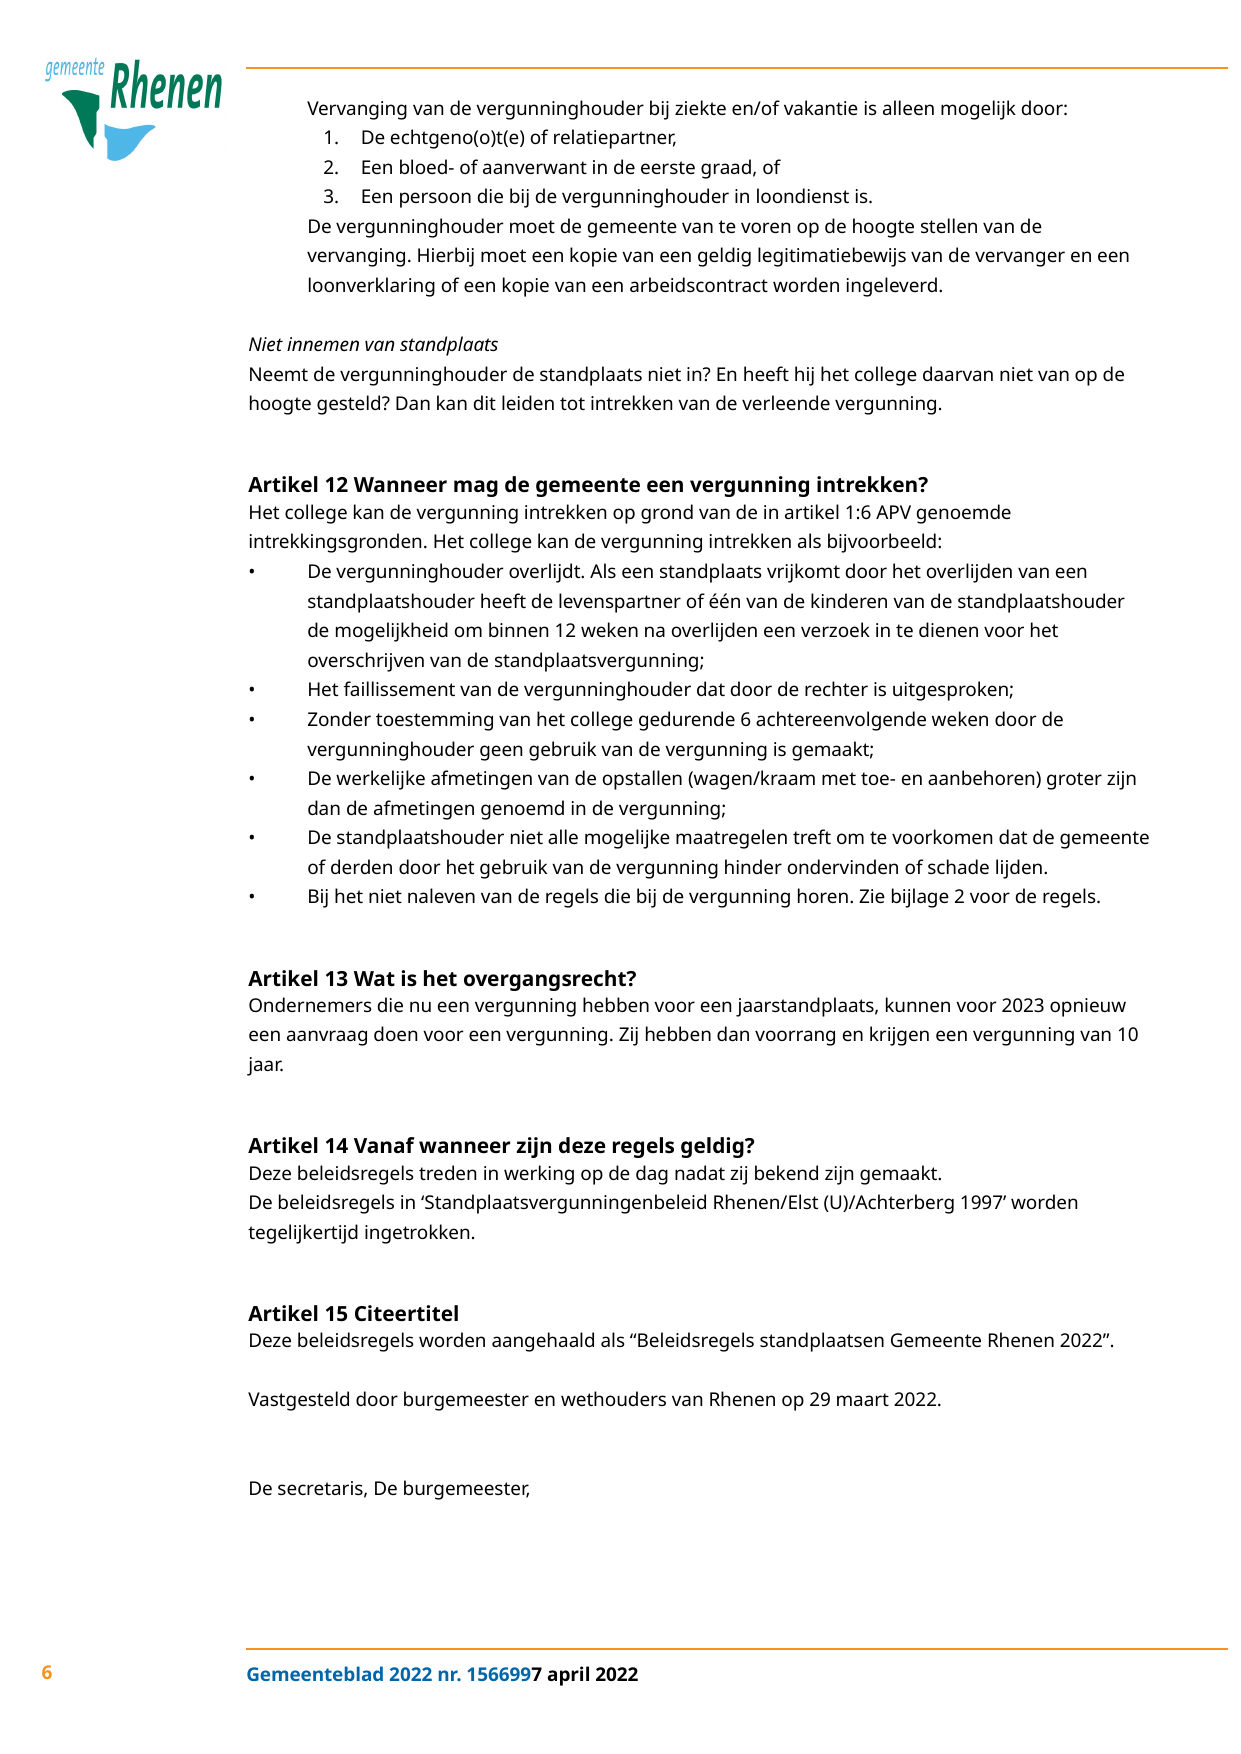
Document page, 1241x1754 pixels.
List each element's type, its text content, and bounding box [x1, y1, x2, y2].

text Deze beleidsregels worden aangehaald als “Beleidsregels standplaatsen Gemeente Rhenen 2022”. [248, 1327, 1152, 1353]
list De vergunninghouder moet de gemeente van te voren op de hoogte stellen van de vervanging. Hierbij moet een kopie van een geldig legitimatiebewijs van de vervanger en een loonverklaring of een kopie van een arbeidscontract worden ingeleverd. [248, 213, 1152, 298]
list De echtgeno(o)t(e) of relatiepartner, [323, 124, 1152, 150]
text Deze beleidsregels treden in werking op de dag nadat zij bekend zijn gemaakt. [248, 1160, 1152, 1185]
picture [41, 47, 231, 172]
text Het college kan de vergunning intrekken op grond van de in artikel 1:6 APV genoemde intrekkingsgronden. Het college kan de vergunning intrekken als bijvoorbeeld: [248, 499, 1152, 554]
text Artikel 13 Wat is het overgangsrecht? [248, 964, 1152, 992]
text De secretaris, De burgemeester, [248, 1475, 1152, 1501]
list Het faillissement van de vergunninghouder dat door de rechter is uitgesproken; [248, 677, 1152, 702]
list De werkelijke afmetingen van de opstallen (wagen/kraam met toe- en aanbehoren) groter zijn dan de afmetingen genoemd in de vergunning; [248, 765, 1152, 821]
text Neemt de vergunninghouder de standplaats niet in? En heeft hij het college daarvan niet van op de hoogte gesteld? Dan kan dit leiden tot intrekken van de verleende vergunning. [248, 361, 1152, 416]
list Een persoon die bij de vergunninghouder in loondienst is. [323, 183, 1152, 209]
text Niet innemen van standplaats [248, 331, 1152, 357]
list Vervanging van de vergunninghouder bij ziekte en/of vakantie is alleen mogelijk door: [248, 95, 1152, 121]
list Een bloed- of aanverwant in de eerste graad, of [323, 154, 1152, 180]
text Ondernemers die nu een vergunning hebben voor een jaarstandplaats, kunnen voor 2023 opnieuw een aanvraag doen voor een vergunning. Zij hebben dan voorrang en krijgen een vergunning van 10 jaar. [248, 992, 1152, 1077]
text Artikel 12 Wanneer mag de gemeente een vergunning intrekken? [248, 471, 1152, 499]
text Vastgesteld door burgemeester en wethouders van Rhenen op 29 maart 2022. [248, 1386, 1152, 1412]
list De vergunninghouder overlijdt. Als een standplaats vrijkomt door het overlijden van een standplaatshouder heeft de levenspartner of één van de kinderen van de standplaatshouder de mogelijkheid om binnen 12 weken na overlijden een verzoek in te dienen voor het overschrijven van de standplaatsvergunning; [248, 558, 1152, 673]
text Artikel 14 Vanaf wanneer zijn deze regels geldig? [248, 1131, 1152, 1160]
list Bij het niet naleven van de regels die bij de vergunning horen. Zie bijlage 2 voor de regels. [248, 884, 1152, 909]
text De beleidsregels in ‘Standplaatsvergunningenbeleid Rhenen/Elst (U)/Achterberg 1997’ worden tegelijkertijd ingetrokken. [248, 1189, 1152, 1244]
list De standplaatshouder niet alle mogelijke maatregelen treft om te voorkomen dat de gemeente of derden door het gebruik van de vergunning hinder ondervinden of schade lijden. [248, 824, 1152, 880]
text Artikel 15 Citeertitel [248, 1299, 1152, 1327]
list Zonder toestemming van het college gedurende 6 achtereenvolgende weken door de vergunninghouder geen gebruik van de vergunning is gemaakt; [248, 706, 1152, 761]
